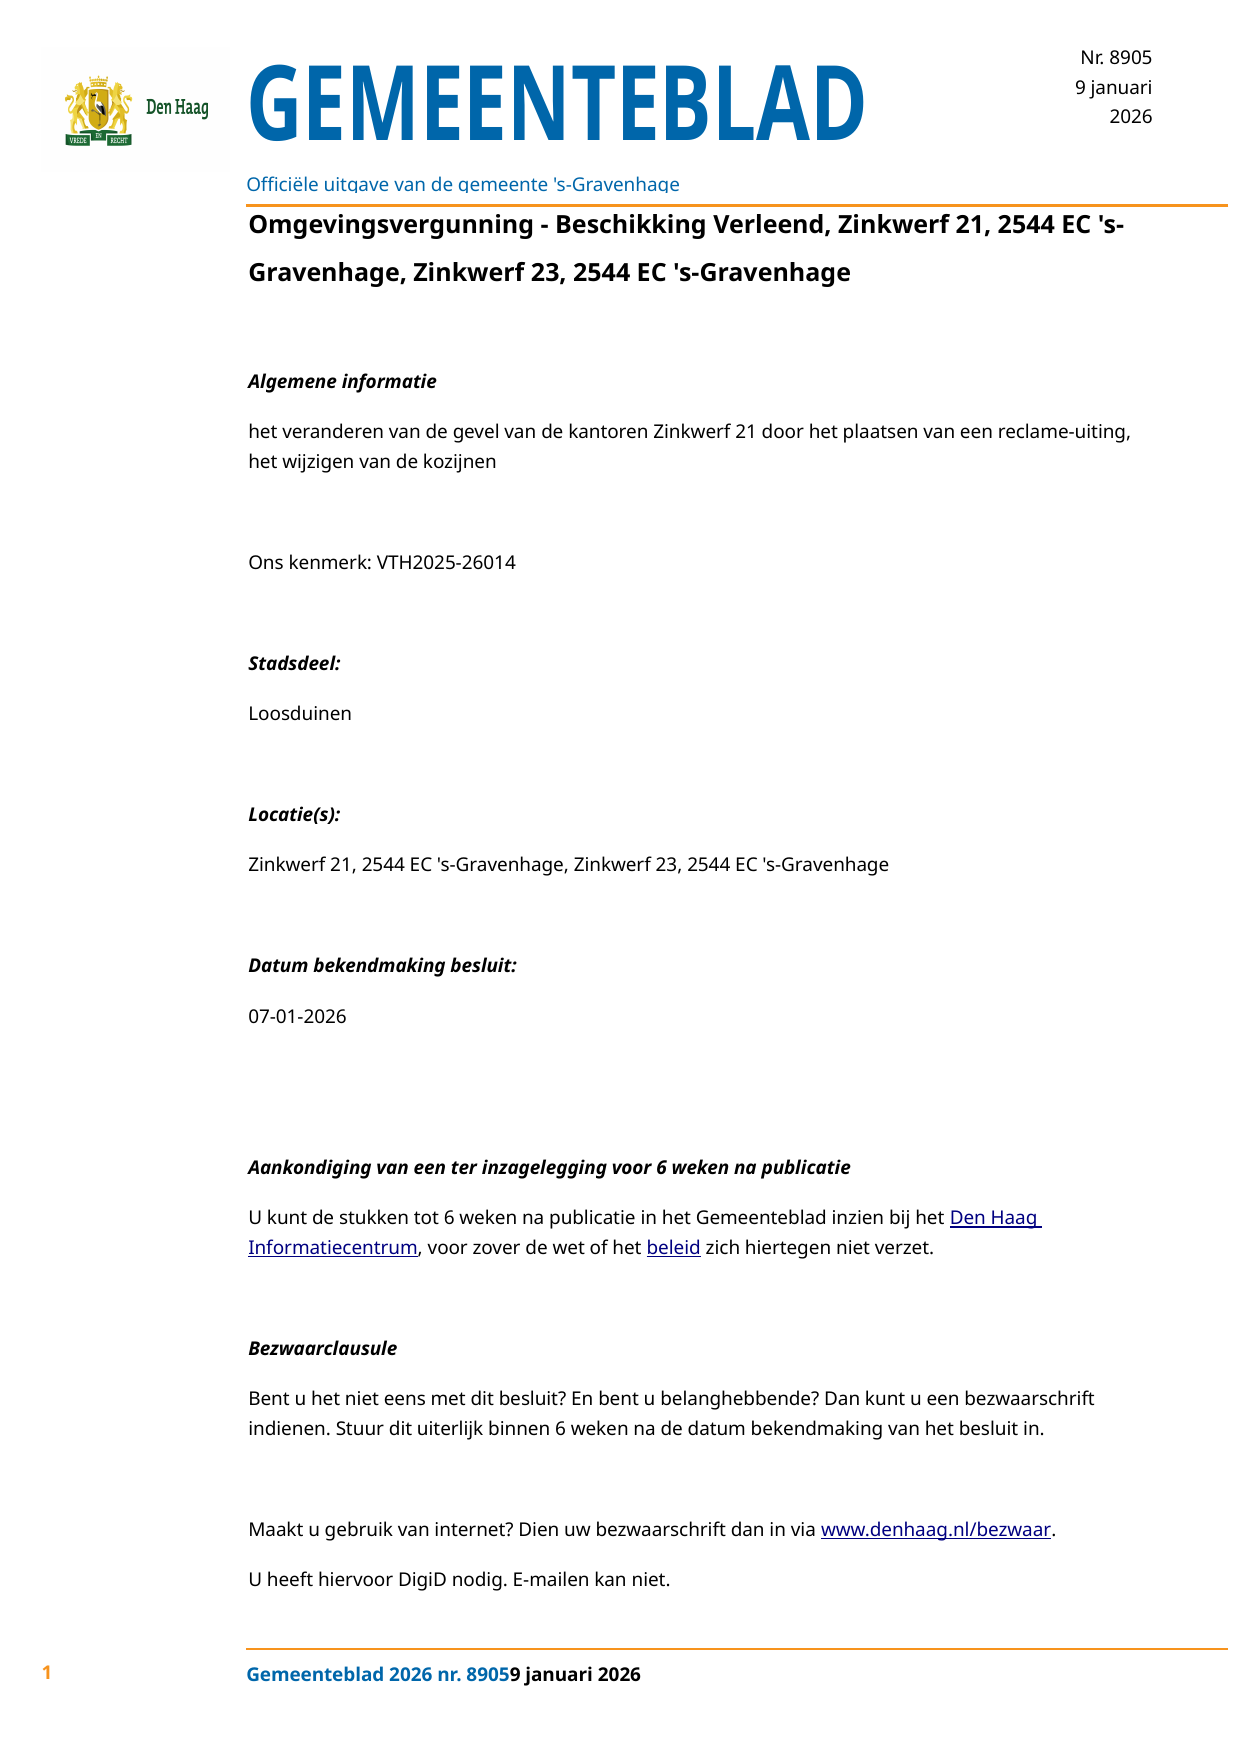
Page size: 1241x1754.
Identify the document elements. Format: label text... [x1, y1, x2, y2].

picture [41, 47, 231, 172]
text het veranderen van de gevel van de kantoren Zinkwerf 21 door het plaatsen van een reclame-uiting, het wijzigen van de kozijnen [248, 419, 1152, 474]
text 07-01-2026 [248, 1003, 1152, 1029]
text Algemene informatie [248, 368, 1152, 394]
text Bezwaarclausule [248, 1335, 1152, 1361]
text Aankondiging van een ter inzagelegging voor 6 weken na publicatie [248, 1154, 1152, 1180]
text Ons kenmerk: VTH2025-26014 [248, 549, 1152, 575]
text Omgevingsvergunning - Beschikking Verleend, Zinkwerf 21, 2544 EC 's-Gravenhage, Zinkwerf 23, 2544 EC 's-Gravenhage [248, 207, 1152, 288]
text Stadsdeel: [248, 650, 1152, 676]
text Locatie(s): [248, 801, 1152, 827]
text Loosduinen [248, 700, 1152, 726]
text Datum bekendmaking besluit: [248, 952, 1152, 978]
text Zinkwerf 21, 2544 EC 's-Gravenhage, Zinkwerf 23, 2544 EC 's-Gravenhage [248, 852, 1152, 877]
text Bent u het niet eens met dit besluit? En bent u belanghebbende? Dan kunt u een bezwaarschrift indienen. Stuur dit uiterlijk binnen 6 weken na de datum bekendmaking van het besluit in. [248, 1385, 1152, 1441]
text Maakt u gebruik van internet? Dien uw bezwaarschrift dan in via www.denhaag.nl/bezwaar. [248, 1516, 1152, 1542]
text U heeft hiervoor DigiD nodig. E-mailen kan niet. [248, 1566, 1152, 1592]
text U kunt de stukken tot 6 weken na publicatie in het Gemeenteblad inzien bij het Den Haag Informatiecentrum, voor zover de wet of het beleid zich hiertegen niet verzet. [248, 1204, 1152, 1260]
